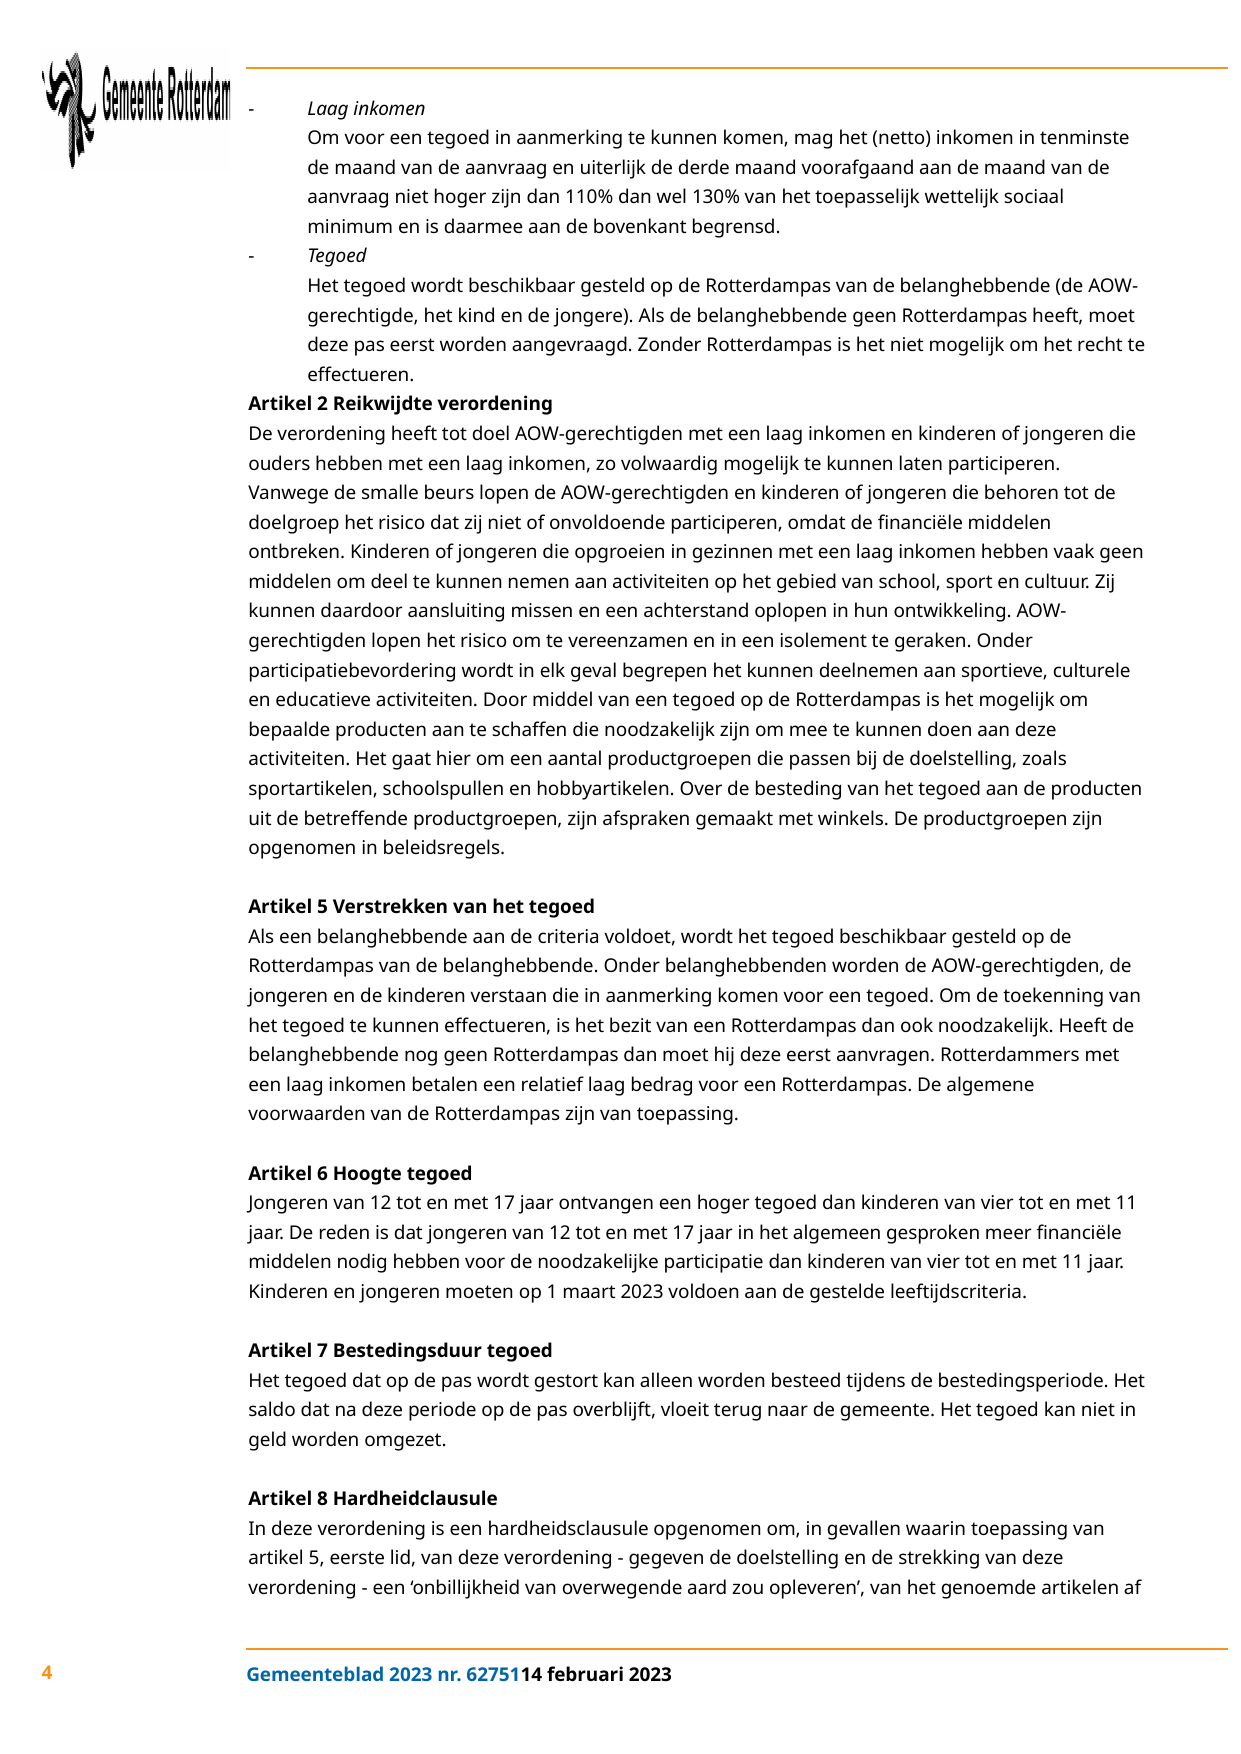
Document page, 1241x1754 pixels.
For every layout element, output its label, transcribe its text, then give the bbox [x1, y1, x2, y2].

text Artikel 7 Bestedingsduur tegoed [248, 1337, 1152, 1363]
text Artikel 2 Reikwijdte verordening [248, 391, 1152, 416]
text Jongeren van 12 tot en met 17 jaar ontvangen een hoger tegoed dan kinderen van vier tot en met 11 jaar. De reden is dat jongeren van 12 tot en met 17 jaar in het algemeen gesproken meer financiële middelen nodig hebben voor de noodzakelijke participatie dan kinderen van vier tot en met 11 jaar. Kinderen en jongeren moeten op 1 maart 2023 voldoen aan de gestelde leeftijdscriteria. [248, 1189, 1152, 1304]
list Om voor een tegoed in aanmerking te kunnen komen, mag het (netto) inkomen in tenminste de maand van de aanvraag en uiterlijk de derde maand voorafgaand aan de maand van de aanvraag niet hoger zijn dan 110% dan wel 130% van het toepasselijk wettelijk sociaal minimum en is daarmee aan de bovenkant begrensd. [248, 124, 1152, 239]
text Als een belanghebbende aan de criteria voldoet, wordt het tegoed beschikbaar gesteld op de Rotterdampas van de belanghebbende. Onder belanghebbenden worden de AOW-gerechtigden, de jongeren en de kinderen verstaan die in aanmerking komen voor een tegoed. Om de toekenning van het tegoed te kunnen effectueren, is het bezit van een Rotterdampas dan ook noodzakelijk. Heeft de belanghebbende nog geen Rotterdampas dan moet hij deze eerst aanvragen. Rotterdammers met een laag inkomen betalen een relatief laag bedrag voor een Rotterdampas. De algemene voorwaarden van de Rotterdampas zijn van toepassing. [248, 923, 1152, 1126]
text Het tegoed dat op de pas wordt gestort kan alleen worden besteed tijdens de bestedingsperiode. Het saldo dat na deze periode op de pas overblijft, vloeit terug naar de gemeente. Het tegoed kan niet in geld worden omgezet. [248, 1367, 1152, 1452]
text Artikel 5 Verstrekken van het tegoed [248, 893, 1152, 919]
picture [41, 47, 231, 172]
text Vanwege de smalle beurs lopen de AOW-gerechtigden en kinderen of jongeren die behoren tot de doelgroep het risico dat zij niet of onvoldoende participeren, omdat de financiële middelen ontbreken. Kinderen of jongeren die opgroeien in gezinnen met een laag inkomen hebben vaak geen middelen om deel te kunnen nemen aan activiteiten op het gebied van school, sport en cultuur. Zij kunnen daardoor aansluiting missen en een achterstand oplopen in hun ontwikkeling. AOW-gerechtigden lopen het risico om te vereenzamen en in een isolement te geraken. Onder participatiebevordering wordt in elk geval begrepen het kunnen deelnemen aan sportieve, culturele en educatieve activiteiten. Door middel van een tegoed op de Rotterdampas is het mogelijk om bepaalde producten aan te schaffen die noodzakelijk zijn om mee te kunnen doen aan deze activiteiten. Het gaat hier om een aantal productgroepen die passen bij de doelstelling, zoals sportartikelen, schoolspullen en hobbyartikelen. Over de besteding van het tegoed aan de producten uit de betreffende productgroepen, zijn afspraken gemaakt met winkels. De productgroepen zijn opgenomen in beleidsregels. [248, 479, 1152, 860]
text Artikel 6 Hoogte tegoed [248, 1160, 1152, 1186]
list Laag inkomen [248, 95, 1152, 121]
text In deze verordening is een hardheidsclausule opgenomen om, in gevallen waarin toepassing van artikel 5, eerste lid, van deze verordening - gegeven de doelstelling en de strekking van deze verordening - een ‘onbillijkheid van overwegende aard zou opleveren’, van het genoemde artikelen af [248, 1515, 1152, 1600]
list Tegoed [248, 243, 1152, 268]
list Het tegoed wordt beschikbaar gesteld op de Rotterdampas van de belanghebbende (de AOW-gerechtigde, het kind en de jongere). Als de belanghebbende geen Rotterdampas heeft, moet deze pas eerst worden aangevraagd. Zonder Rotterdampas is het niet mogelijk om het recht te effectueren. [248, 272, 1152, 387]
text Artikel 8 Hardheidclausule [248, 1485, 1152, 1511]
text De verordening heeft tot doel AOW-gerechtigden met een laag inkomen en kinderen of jongeren die ouders hebben met een laag inkomen, zo volwaardig mogelijk te kunnen laten participeren. [248, 420, 1152, 476]
